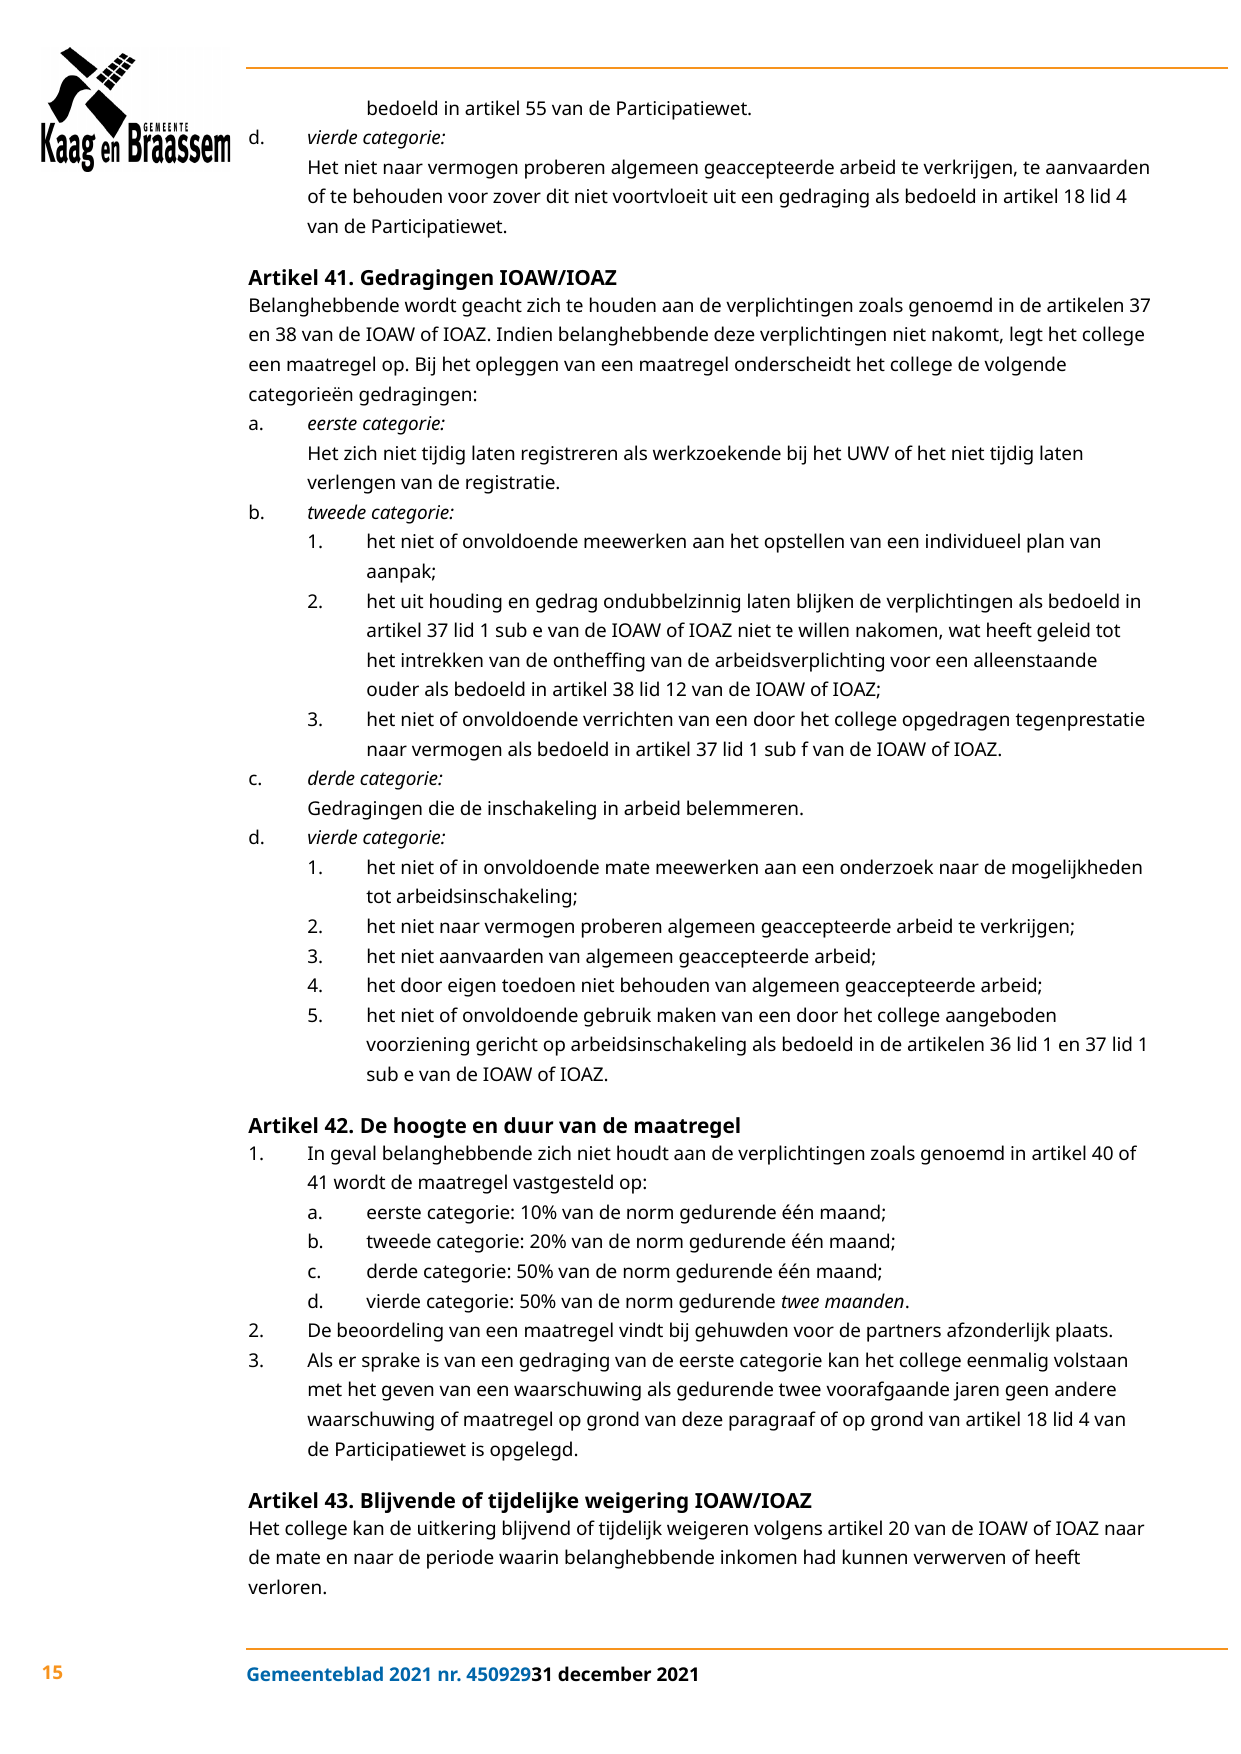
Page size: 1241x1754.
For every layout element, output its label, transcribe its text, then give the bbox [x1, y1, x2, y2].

list vierde categorie: [248, 824, 1152, 850]
list het niet of in onvoldoende mate meewerken aan een onderzoek naar de mogelijkheden tot arbeidsinschakeling; [307, 854, 1152, 909]
text Belanghebbende wordt geacht zich te houden aan de verplichtingen zoals genoemd in de artikelen 37 en 38 van de IOAW of IOAZ. Indien belanghebbende deze verplichtingen niet nakomt, legt het college een maatregel op. Bij het opleggen van een maatregel onderscheidt het college de volgende categorieën gedragingen: [248, 292, 1152, 406]
list De beoordeling van een maatregel vindt bij gehuwden voor de partners afzonderlijk plaats. [248, 1317, 1152, 1343]
list het door eigen toedoen niet behouden van algemeen geaccepteerde arbeid; [307, 972, 1152, 998]
list Het zich niet tijdig laten registreren als werkzoekende bij het UWV of het niet tijdig laten verlengen van de registratie. [248, 440, 1152, 495]
list het niet naar vermogen proberen algemeen geaccepteerde arbeid te verkrijgen; [307, 913, 1152, 939]
picture [41, 47, 231, 172]
list In geval belanghebbende zich niet houdt aan de verplichtingen zoals genoemd in artikel 40 of 41 wordt de maatregel vastgesteld op: [248, 1140, 1152, 1195]
text Artikel 41. Gedragingen IOAW/IOAZ [248, 263, 1152, 292]
list het niet of onvoldoende verrichten van een door het college opgedragen tegenprestatie naar vermogen als bedoeld in artikel 37 lid 1 sub f van de IOAW of IOAZ. [307, 706, 1152, 761]
list het niet aanvaarden van algemeen geaccepteerde arbeid; [307, 943, 1152, 968]
list derde categorie: [248, 765, 1152, 791]
list bedoeld in artikel 55 van de Participatiewet. [307, 95, 1152, 121]
list tweede categorie: [248, 499, 1152, 525]
list eerste categorie: 10% van de norm gedurende één maand; [307, 1199, 1152, 1225]
list tweede categorie: 20% van de norm gedurende één maand; [307, 1229, 1152, 1254]
list vierde categorie: 50% van de norm gedurende twee maanden. [307, 1288, 1152, 1314]
list vierde categorie: [248, 124, 1152, 150]
list eerste categorie: [248, 410, 1152, 436]
text Artikel 42. De hoogte en duur van de maatregel [248, 1112, 1152, 1140]
list het uit houding en gedrag ondubbelzinnig laten blijken de verplichtingen als bedoeld in artikel 37 lid 1 sub e van de IOAW of IOAZ niet te willen nakomen, wat heeft geleid tot het intrekken van de ontheffing van de arbeidsverplichting voor een alleenstaande ouder als bedoeld in artikel 38 lid 12 van de IOAW of IOAZ; [307, 588, 1152, 702]
list Gedragingen die de inschakeling in arbeid belemmeren. [248, 795, 1152, 821]
list het niet of onvoldoende gebruik maken van een door het college aangeboden voorziening gericht op arbeidsinschakeling als bedoeld in de artikelen 36 lid 1 en 37 lid 1 sub e van de IOAW of IOAZ. [307, 1002, 1152, 1087]
list derde categorie: 50% van de norm gedurende één maand; [307, 1258, 1152, 1284]
list Het niet naar vermogen proberen algemeen geaccepteerde arbeid te verkrijgen, te aanvaarden of te behouden voor zover dit niet voortvloeit uit een gedraging als bedoeld in artikel 18 lid 4 van de Participatiewet. [248, 154, 1152, 239]
list het niet of onvoldoende meewerken aan het opstellen van een individueel plan van aanpak; [307, 529, 1152, 584]
list Als er sprake is van een gedraging van de eerste categorie kan het college eenmalig volstaan met het geven van een waarschuwing als gedurende twee voorafgaande jaren geen andere waarschuwing of maatregel op grond van deze paragraaf of op grond van artikel 18 lid 4 van de Participatiewet is opgelegd. [248, 1347, 1152, 1462]
text Artikel 43. Blijvende of tijdelijke weigering IOAW/IOAZ [248, 1486, 1152, 1515]
text Het college kan de uitkering blijvend of tijdelijk weigeren volgens artikel 20 van de IOAW of IOAZ naar de mate en naar de periode waarin belanghebbende inkomen had kunnen verwerven of heeft verloren. [248, 1515, 1152, 1599]
